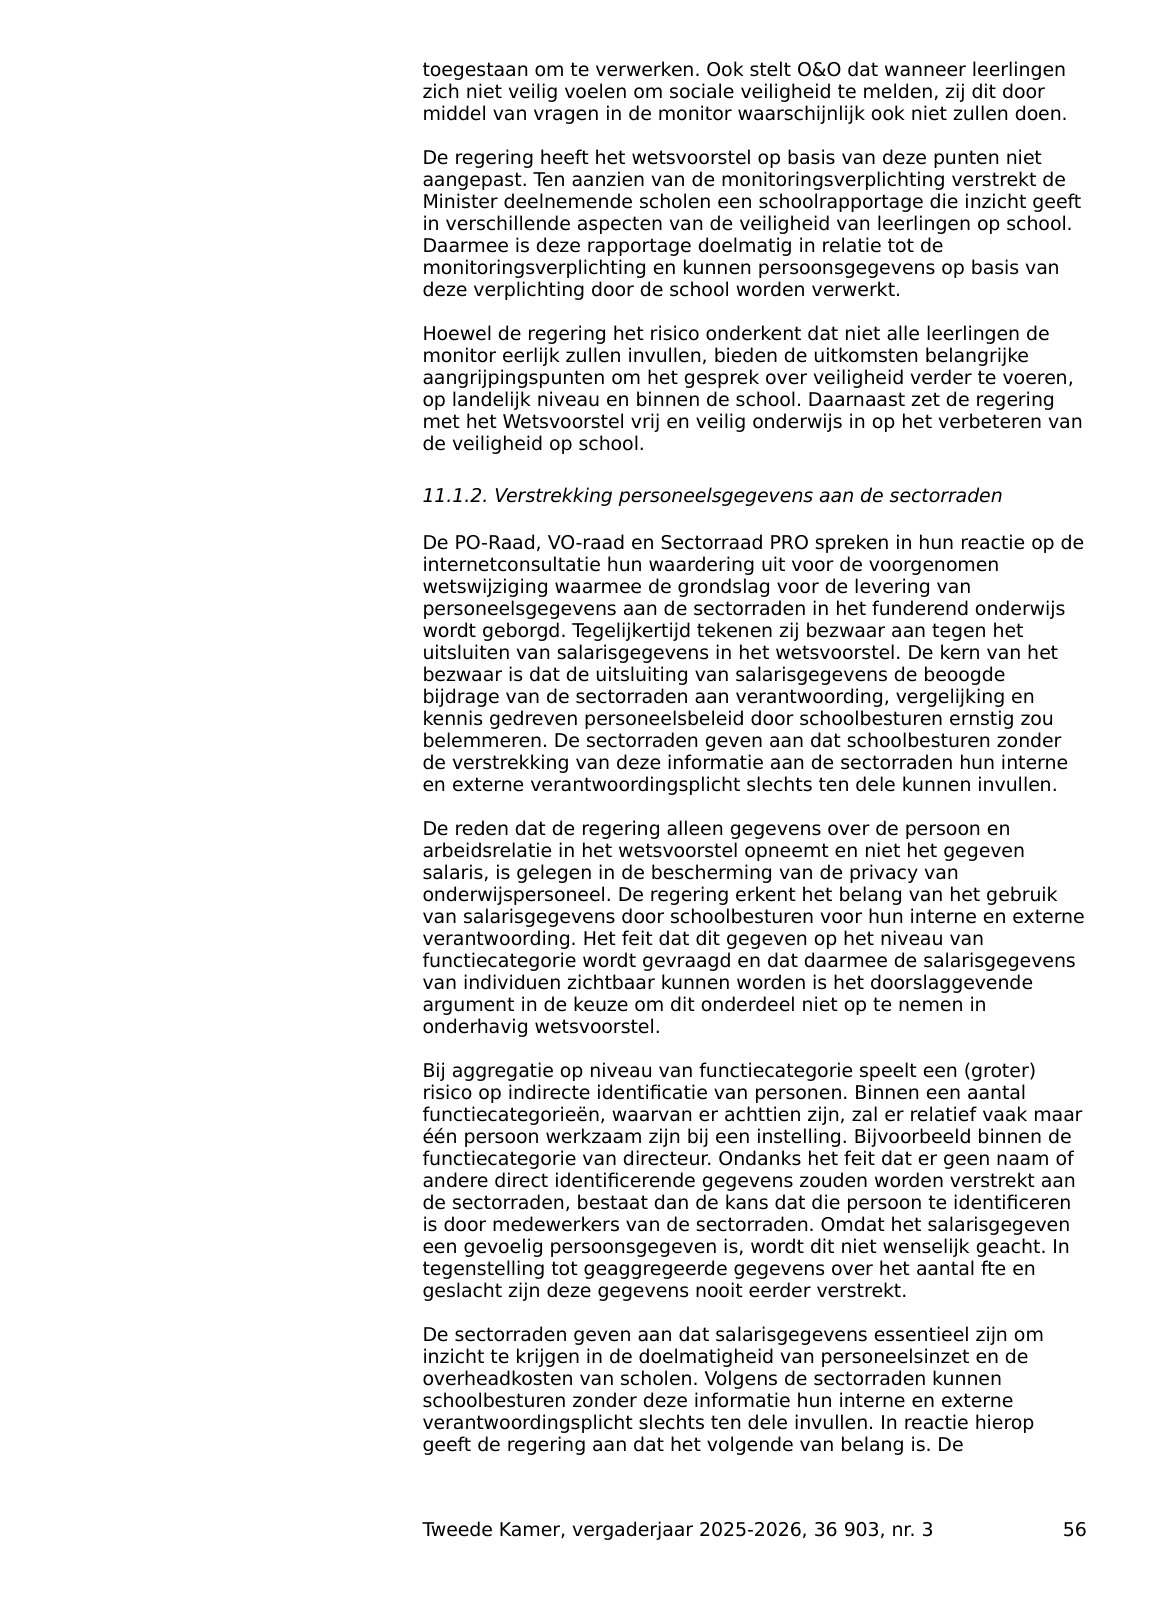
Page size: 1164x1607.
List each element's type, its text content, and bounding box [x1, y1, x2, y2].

subtitle 11.1.2. Verstrekking personeelsgegevens aan de sectorraden [422, 485, 1087, 507]
text De regering heeft het wetsvoorstel op basis van deze punten niet aangepast. Ten aanzien van de monitoringsverplichting verstrekt de Minister deelnemende scholen een schoolrapportage die inzicht geeft in verschillende aspecten van de veiligheid van leerlingen op school. Daarmee is deze rapportage doelmatig in relatie tot de monitoringsverplichting en kunnen persoonsgegevens op basis van deze verplichting door de school worden verwerkt. [422, 147, 1087, 301]
text Bij aggregatie op niveau van functiecategorie speelt een (groter) risico op indirecte identificatie van personen. Binnen een aantal functiecategorieën, waarvan er achttien zijn, zal er relatief vaak maar één persoon werkzaam zijn bij een instelling. Bijvoorbeeld binnen de functiecategorie van directeur. Ondanks het feit dat er geen naam of andere direct identificerende gegevens zouden worden verstrekt aan de sectorraden, bestaat dan de kans dat die persoon te identificeren is door medewerkers van de sectorraden. Omdat het salarisgegeven een gevoelig persoonsgegeven is, wordt dit niet wenselijk geacht. In tegenstelling tot geaggregeerde gegevens over het aantal fte en geslacht zijn deze gegevens nooit eerder verstrekt. [422, 1060, 1087, 1302]
text De sectorraden geven aan dat salarisgegevens essentieel zijn om inzicht te krijgen in de doelmatigheid van personeelsinzet en de overheadkosten van scholen. Volgens de sectorraden kunnen schoolbesturen zonder deze informatie hun interne en externe verantwoordingsplicht slechts ten dele invullen. In reactie hierop geeft de regering aan dat het volgende van belang is. De [422, 1324, 1087, 1456]
text De reden dat de regering alleen gegevens over de persoon en arbeidsrelatie in het wetsvoorstel opneemt en niet het gegeven salaris, is gelegen in de bescherming van de privacy van onderwijspersoneel. De regering erkent het belang van het gebruik van salarisgegevens door schoolbesturen voor hun interne en externe verantwoording. Het feit dat dit gegeven op het niveau van functiecategorie wordt gevraagd en dat daarmee de salarisgegevens van individuen zichtbaar kunnen worden is het doorslaggevende argument in de keuze om dit onderdeel niet op te nemen in onderhavig wetsvoorstel. [422, 818, 1087, 1038]
text De PO-Raad, VO-raad en Sectorraad PRO spreken in hun reactie op de internetconsultatie hun waardering uit voor de voorgenomen wetswijziging waarmee de grondslag voor de levering van personeelsgegevens aan de sectorraden in het funderend onderwijs wordt geborgd. Tegelijkertijd tekenen zij bezwaar aan tegen het uitsluiten van salarisgegevens in het wetsvoorstel. De kern van het bezwaar is dat de uitsluiting van salarisgegevens de beoogde bijdrage van de sectorraden aan verantwoording, vergelijking en kennis gedreven personeelsbeleid door schoolbesturen ernstig zou belemmeren. De sectorraden geven aan dat schoolbesturen zonder de verstrekking van deze informatie aan de sectorraden hun interne en externe verantwoordingsplicht slechts ten dele kunnen invullen. [422, 532, 1087, 796]
text toegestaan om te verwerken. Ook stelt O&O dat wanneer leerlingen zich niet veilig voelen om sociale veiligheid te melden, zij dit door middel van vragen in de monitor waarschijnlijk ook niet zullen doen. [422, 59, 1087, 125]
text Hoewel de regering het risico onderkent dat niet alle leerlingen de monitor eerlijk zullen invullen, bieden de uitkomsten belangrijke aangrijpingspunten om het gesprek over veiligheid verder te voeren, op landelijk niveau en binnen de school. Daarnaast zet de regering met het Wetsvoorstel vrij en veilig onderwijs in op het verbeteren van de veiligheid op school. [422, 323, 1087, 455]
